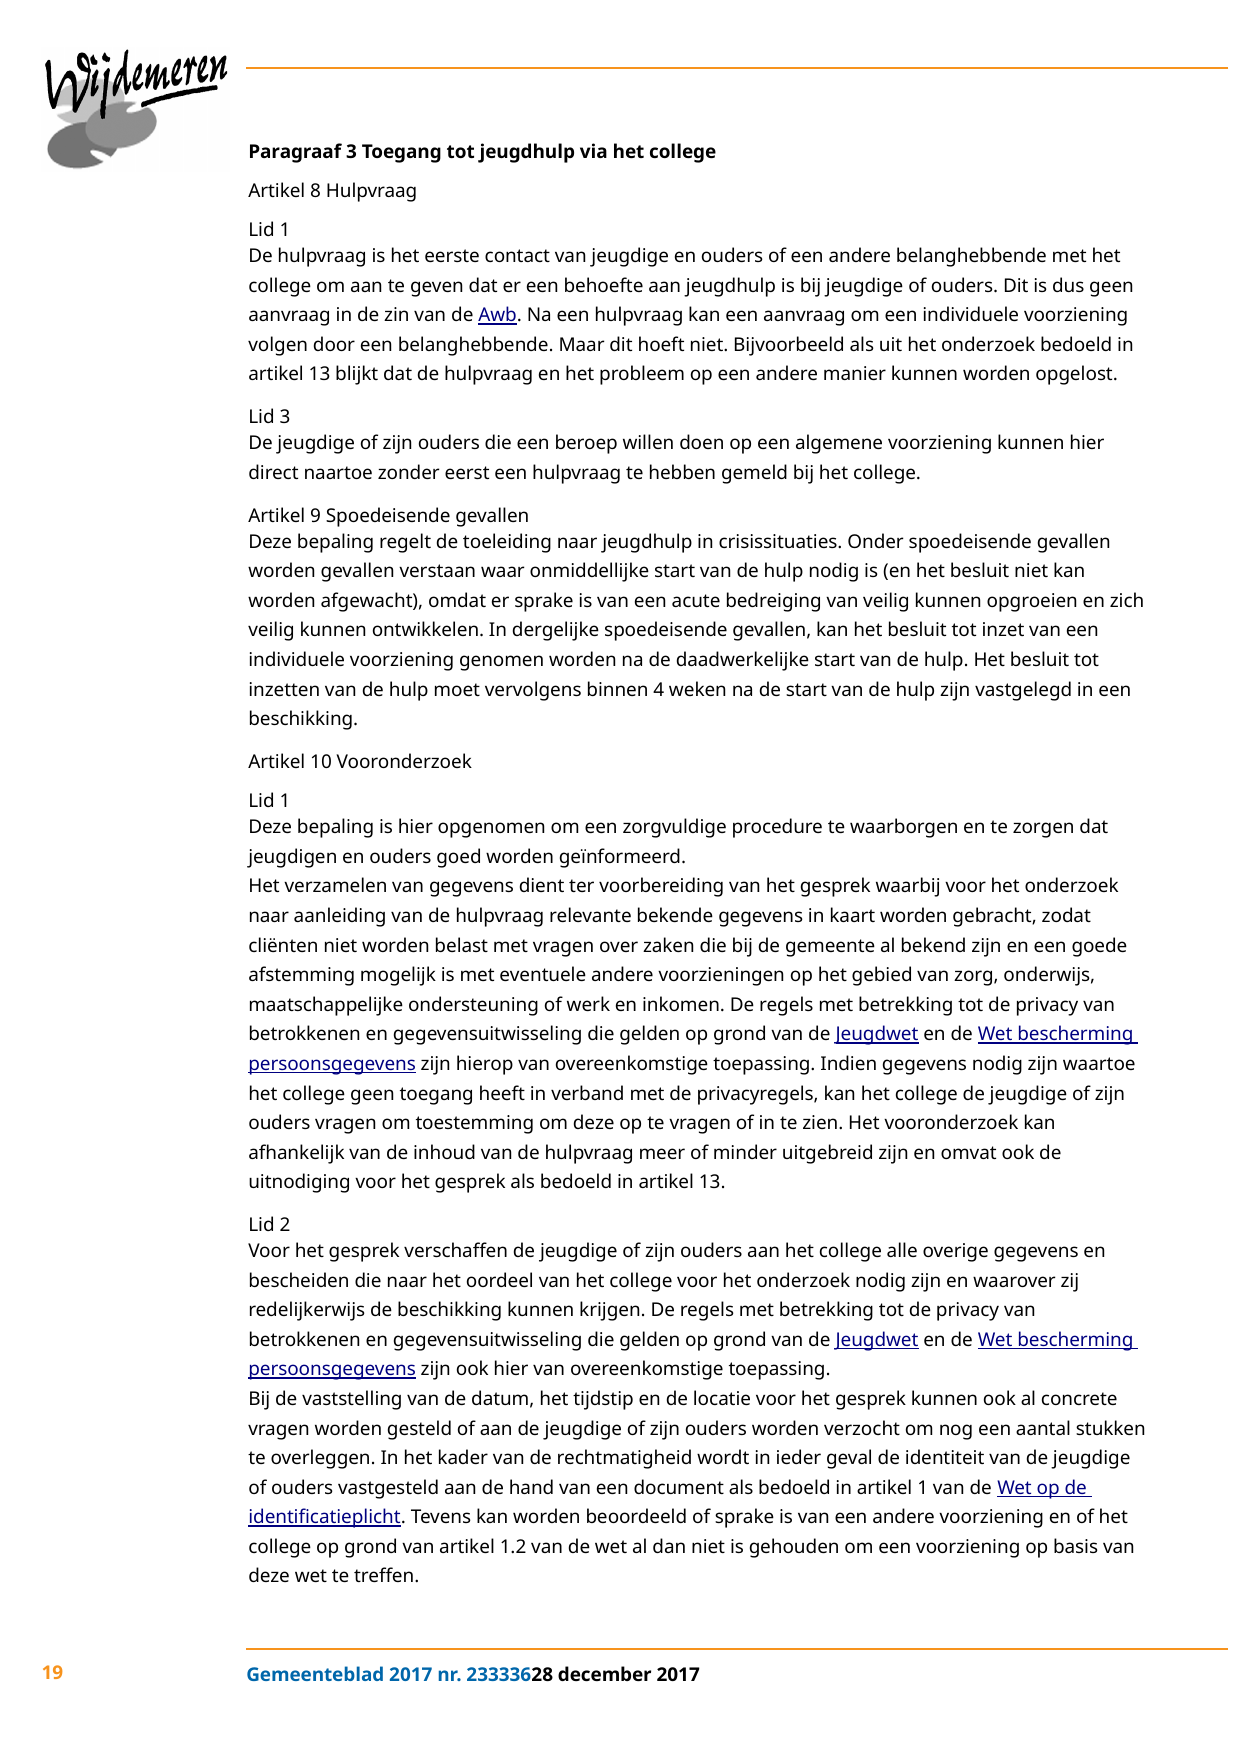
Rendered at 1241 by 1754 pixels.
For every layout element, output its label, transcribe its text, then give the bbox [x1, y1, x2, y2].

text Lid 3 [248, 404, 1152, 429]
text Het verzamelen van gegevens dient ter voorbereiding van het gesprek waarbij voor het onderzoek naar aanleiding van de hulpvraag relevante bekende gegevens in kaart worden gebracht, zodat cliënten niet worden belast met vragen over zaken die bij de gemeente al bekend zijn en een goede afstemming mogelijk is met eventuele andere voorzieningen op het gebied van zorg, onderwijs, maatschappelijke ondersteuning of werk en inkomen. De regels met betrekking tot de privacy van betrokkenen en gegevensuitwisseling die gelden op grond van de Jeugdwet en de Wet bescherming persoonsgegevens zijn hierop van overeenkomstige toepassing. Indien gegevens nodig zijn waartoe het college geen toegang heeft in verband met de privacyregels, kan het college de jeugdige of zijn ouders vragen om toestemming om deze op te vragen of in te zien. Het vooronderzoek kan afhankelijk van de inhoud van de hulpvraag meer of minder uitgebreid zijn en omvat ook de uitnodiging voor het gesprek als bedoeld in artikel 13. [248, 873, 1152, 1194]
text Lid 1 [248, 216, 1152, 242]
text Artikel 9 Spoedeisende gevallen [248, 502, 1152, 528]
text Deze bepaling regelt de toeleiding naar jeugdhulp in crisissituaties. Onder spoedeisende gevallen worden gevallen verstaan waar onmiddellijke start van de hulp nodig is (en het besluit niet kan worden afgewacht), omdat er sprake is van een acute bedreiging van veilig kunnen opgroeien en zich veilig kunnen ontwikkelen. In dergelijke spoedeisende gevallen, kan het besluit tot inzet van een individuele voorziening genomen worden na de daadwerkelijke start van de hulp. Het besluit tot inzetten van de hulp moet vervolgens binnen 4 weken na de start van de hulp zijn vastgelegd in een beschikking. [248, 528, 1152, 731]
text De jeugdige of zijn ouders die een beroep willen doen op een algemene voorziening kunnen hier direct naartoe zonder eerst een hulpvraag te hebben gemeld bij het college. [248, 429, 1152, 485]
text Voor het gesprek verschaffen de jeugdige of zijn ouders aan het college alle overige gegevens en bescheiden die naar het oordeel van het college voor het onderzoek nodig zijn en waarover zij redelijkerwijs de beschikking kunnen krijgen. De regels met betrekking tot de privacy van betrokkenen en gegevensuitwisseling die gelden op grond van de Jeugdwet en de Wet bescherming persoonsgegevens zijn ook hier van overeenkomstige toepassing. [248, 1237, 1152, 1381]
picture [41, 47, 231, 172]
text Artikel 8 Hulpvraag [248, 177, 1152, 203]
text Lid 1 [248, 788, 1152, 813]
text Bij de vaststelling van de datum, het tijdstip en de locatie voor het gesprek kunnen ook al concrete vragen worden gesteld of aan de jeugdige of zijn ouders worden verzocht om nog een aantal stukken te overleggen. In het kader van de rechtmatigheid wordt in ieder geval de identiteit van de jeugdige of ouders vastgesteld aan de hand van een document als bedoeld in artikel 1 van de Wet op de identificatieplicht. Tevens kan worden beoordeeld of sprake is van een andere voorziening en of het college op grond van artikel 1.2 van de wet al dan niet is gehouden om een voorziening op basis van deze wet te treffen. [248, 1385, 1152, 1588]
text De hulpvraag is het eerste contact van jeugdige en ouders of een andere belanghebbende met het college om aan te geven dat er een behoefte aan jeugdhulp is bij jeugdige of ouders. Dit is dus geen aanvraag in de zin van de Awb. Na een hulpvraag kan een aanvraag om een individuele voorziening volgen door een belanghebbende. Maar dit hoeft niet. Bijvoorbeeld als uit het onderzoek bedoeld in artikel 13 blijkt dat de hulpvraag en het probleem op een andere manier kunnen worden opgelost. [248, 242, 1152, 386]
text Deze bepaling is hier opgenomen om een zorgvuldige procedure te waarborgen en te zorgen dat jeugdigen en ouders goed worden geïnformeerd. [248, 813, 1152, 869]
text Artikel 10 Vooronderzoek [248, 748, 1152, 774]
text Paragraaf 3 Toegang tot jeugdhulp via het college [248, 138, 1152, 164]
text Lid 2 [248, 1212, 1152, 1237]
